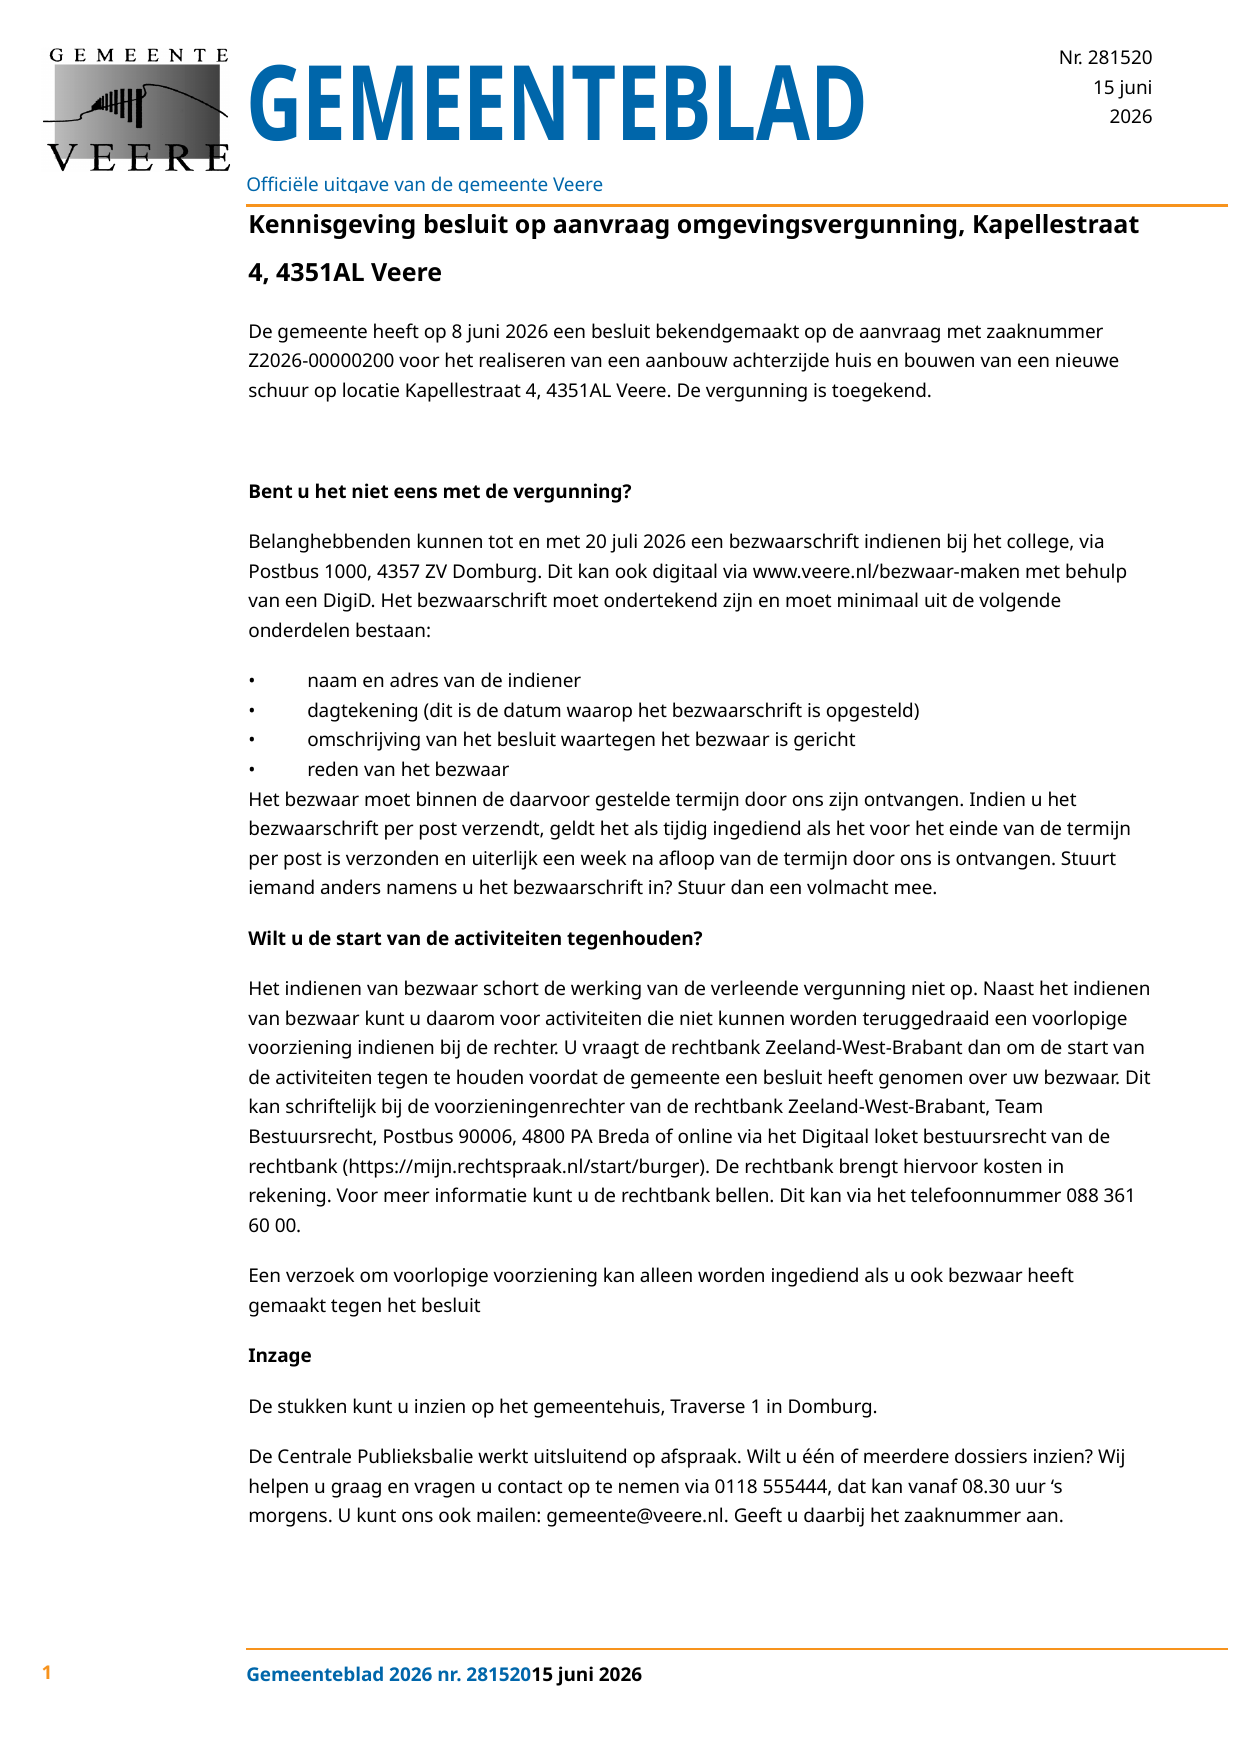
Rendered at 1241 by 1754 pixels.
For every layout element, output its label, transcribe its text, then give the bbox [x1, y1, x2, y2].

list reden van het bezwaar [248, 756, 1152, 782]
text Inzage [248, 1342, 1152, 1368]
text Het bezwaar moet binnen de daarvoor gestelde termijn door ons zijn ontvangen. Indien u het bezwaarschrift per post verzendt, geldt het als tijdig ingediend als het voor het einde van de termijn per post is verzonden en uiterlijk een week na afloop van de termijn door ons is ontvangen. Stuurt iemand anders namens u het bezwaarschrift in? Stuur dan een volmacht mee. [248, 786, 1152, 900]
text Het indienen van bezwaar schort de werking van de verleende vergunning niet op. Naast het indienen van bezwaar kunt u daarom voor activiteiten die niet kunnen worden teruggedraaid een voorlopige voorziening indienen bij de rechter. U vraagt de rechtbank Zeeland-West-Brabant dan om de start van de activiteiten tegen te houden voordat de gemeente een besluit heeft genomen over uw bezwaar. Dit kan schriftelijk bij de voorzieningenrechter van de rechtbank Zeeland-West-Brabant, Team Bestuursrecht, Postbus 90006, 4800 PA Breda of online via het Digitaal loket bestuursrecht van de rechtbank (https://mijn.rechtspraak.nl/start/burger). De rechtbank brengt hiervoor kosten in rekening. Voor meer informatie kunt u de rechtbank bellen. Dit kan via het telefoonnummer 088 361 60 00. [248, 975, 1152, 1238]
text De stukken kunt u inzien op het gemeentehuis, Traverse 1 in Domburg. [248, 1393, 1152, 1419]
list naam en adres van de indiener [248, 667, 1152, 693]
text Bent u het niet eens met de vergunning? [248, 478, 1152, 504]
text Belanghebbenden kunnen tot en met 20 juli 2026 een bezwaarschrift indienen bij het college, via Postbus 1000, 4357 ZV Domburg. Dit kan ook digitaal via www.veere.nl/bezwaar-maken met behulp van een DigiD. Het bezwaarschrift moet ondertekend zijn en moet minimaal uit de volgende onderdelen bestaan: [248, 528, 1152, 643]
text De gemeente heeft op 8 juni 2026 een besluit bekendgemaakt op de aanvraag met zaaknummer Z2026-00000200 voor het realiseren van een aanbouw achterzijde huis en bouwen van een nieuwe schuur op locatie Kapellestraat 4, 4351AL Veere. De vergunning is toegekend. [248, 318, 1152, 403]
text De Centrale Publieksbalie werkt uitsluitend op afspraak. Wilt u één of meerdere dossiers inzien? Wij helpen u graag en vragen u contact op te nemen via 0118 555444, dat kan vanaf 08.30 uur ‘s morgens. U kunt ons ook mailen: gemeente@veere.nl. Geeft u daarbij het zaaknummer aan. [248, 1443, 1152, 1528]
text Wilt u de start van de activiteiten tegenhouden? [248, 925, 1152, 951]
list omschrijving van het besluit waartegen het bezwaar is gericht [248, 727, 1152, 752]
text Kennisgeving besluit op aanvraag omgevingsvergunning, Kapellestraat 4, 4351AL Veere [248, 207, 1152, 288]
picture [41, 47, 231, 172]
list dagtekening (dit is de datum waarop het bezwaarschrift is opgesteld) [248, 697, 1152, 723]
text Een verzoek om voorlopige voorziening kan alleen worden ingediend als u ook bezwaar heeft gemaakt tegen het besluit [248, 1262, 1152, 1318]
